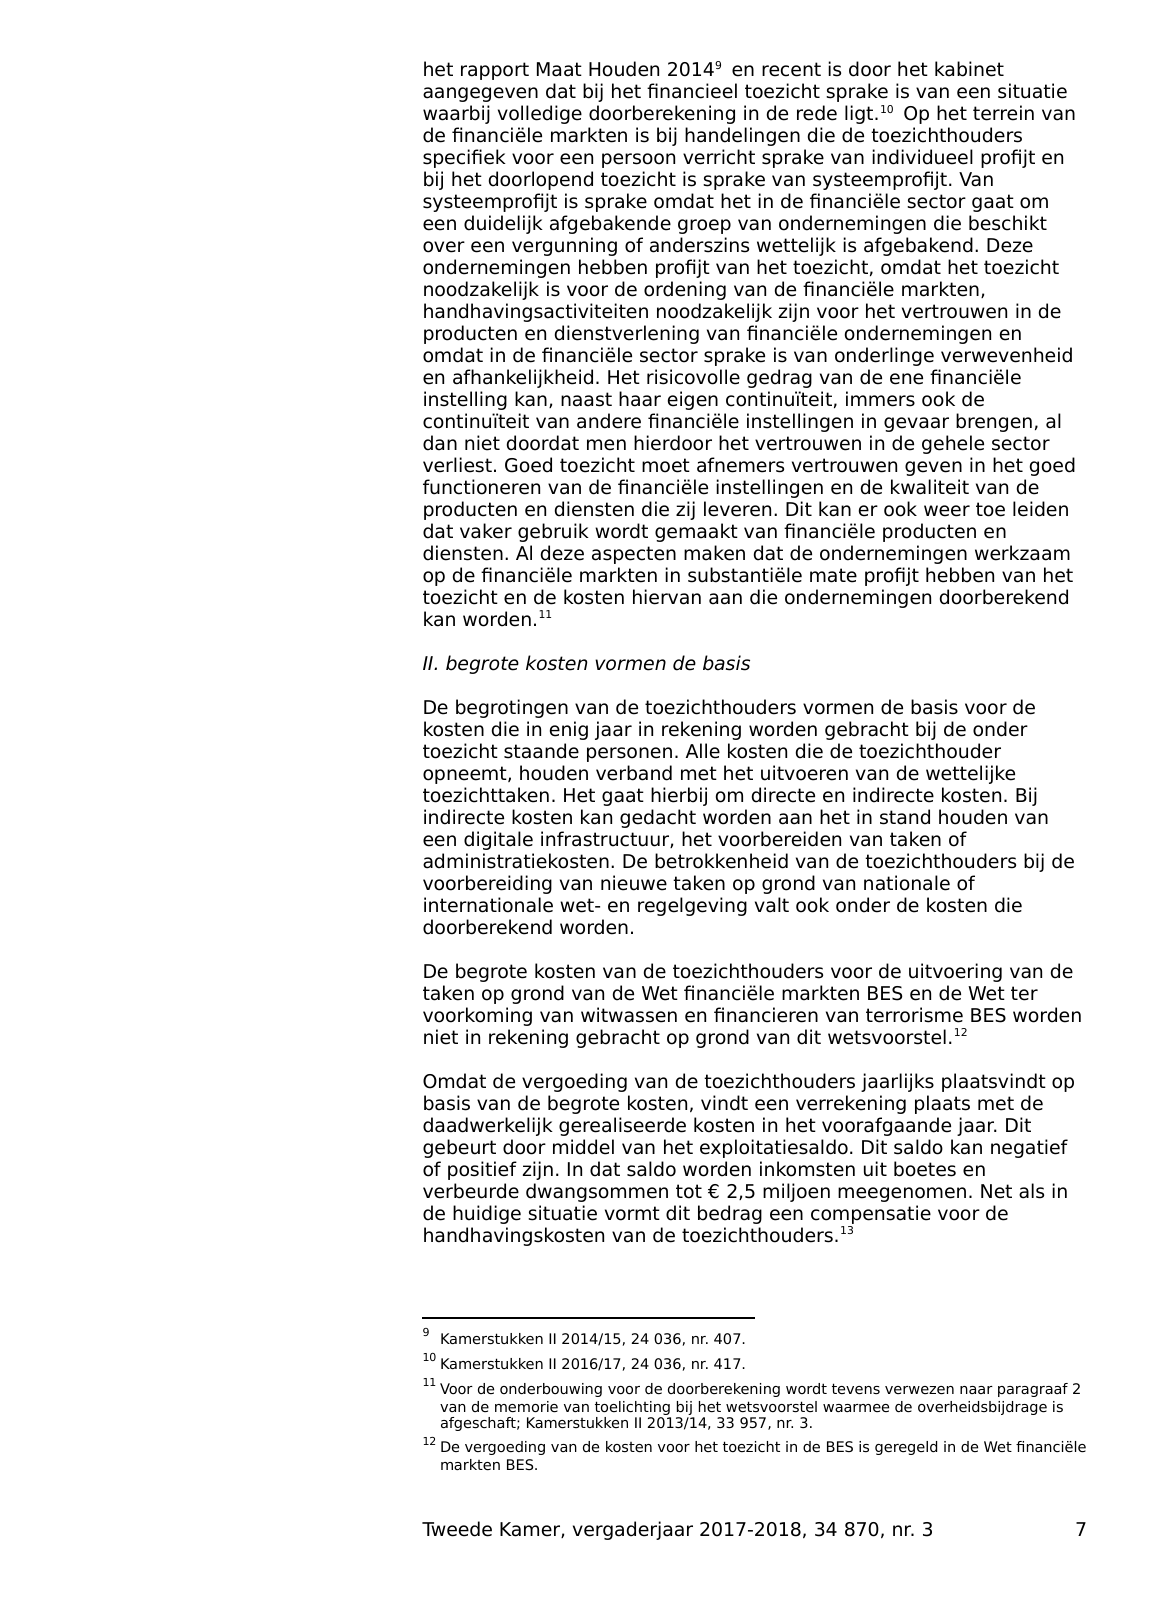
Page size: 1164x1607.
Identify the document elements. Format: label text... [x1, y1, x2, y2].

text Voor de onderbouwing voor de doorberekening wordt tevens verwezen naar paragraaf 2 van de memorie van toelichting bij het wetsvoorstel waarmee de overheidsbijdrage is afgeschaft; Kamerstukken II 2013/14, 33 957, nr. 3. [422, 1377, 1087, 1432]
text Omdat de vergoeding van de toezichthouders jaarlijks plaatsvindt op basis van de begrote kosten, vindt een verrekening plaats met de daadwerkelijk gerealiseerde kosten in het voorafgaande jaar. Dit gebeurt door middel van het exploitatiesaldo. Dit saldo kan negatief of positief zijn. In dat saldo worden inkomsten uit boetes en verbeurde dwangsommen tot € 2,5 miljoen meegenomen. Net als in de huidige situatie vormt dit bedrag een compensatie voor de handhavingskosten van de toezichthouders. [422, 1071, 1087, 1247]
text De begrote kosten van de toezichthouders voor de uitvoering van de taken op grond van de Wet financiële markten BES en de Wet ter voorkoming van witwassen en financieren van terrorisme BES worden niet in rekening gebracht op grond van dit wetsvoorstel. [422, 961, 1087, 1049]
text De vergoeding van de kosten voor het toezicht in de BES is geregeld in de Wet financiële markten BES. [422, 1435, 1087, 1474]
subtitle II. begrote kosten vormen de basis [422, 653, 1087, 675]
text het rapport Maat Houden 2014 en recent is door het kabinet aangegeven dat bij het financieel toezicht sprake is van een situatie waarbij volledige doorberekening in de rede ligt. Op het terrein van de financiële markten is bij handelingen die de toezichthouders specifiek voor een persoon verricht sprake van individueel profijt en bij het doorlopend toezicht is sprake van systeemprofijt. Van systeemprofijt is sprake omdat het in de financiële sector gaat om een duidelijk afgebakende groep van ondernemingen die beschikt over een vergunning of anderszins wettelijk is afgebakend. Deze ondernemingen hebben profijt van het toezicht, omdat het toezicht noodzakelijk is voor de ordening van de financiële markten, handhavingsactiviteiten noodzakelijk zijn voor het vertrouwen in de producten en dienstverlening van financiële ondernemingen en omdat in de financiële sector sprake is van onderlinge verwevenheid en afhankelijkheid. Het risicovolle gedrag van de ene financiële instelling kan, naast haar eigen continuïteit, immers ook de continuïteit van andere financiële instellingen in gevaar brengen, al dan niet doordat men hierdoor het vertrouwen in de gehele sector verliest. Goed toezicht moet afnemers vertrouwen geven in het goed functioneren van de financiële instellingen en de kwaliteit van de producten en diensten die zij leveren. Dit kan er ook weer toe leiden dat vaker gebruik wordt gemaakt van financiële producten en diensten. Al deze aspecten maken dat de ondernemingen werkzaam op de financiële markten in substantiële mate profijt hebben van het toezicht en de kosten hiervan aan die ondernemingen doorberekend kan worden. [422, 59, 1087, 631]
text De begrotingen van de toezichthouders vormen de basis voor de kosten die in enig jaar in rekening worden gebracht bij de onder toezicht staande personen. Alle kosten die de toezichthouder opneemt, houden verband met het uitvoeren van de wettelijke toezichttaken. Het gaat hierbij om directe en indirecte kosten. Bij indirecte kosten kan gedacht worden aan het in stand houden van een digitale infrastructuur, het voorbereiden van taken of administratiekosten. De betrokkenheid van de toezichthouders bij de voorbereiding van nieuwe taken op grond van nationale of internationale wet- en regelgeving valt ook onder de kosten die doorberekend worden. [422, 697, 1087, 939]
text Kamerstukken II 2016/17, 24 036, nr. 417. [422, 1352, 1087, 1374]
text Kamerstukken II 2014/15, 24 036, nr. 407. [422, 1327, 1087, 1349]
